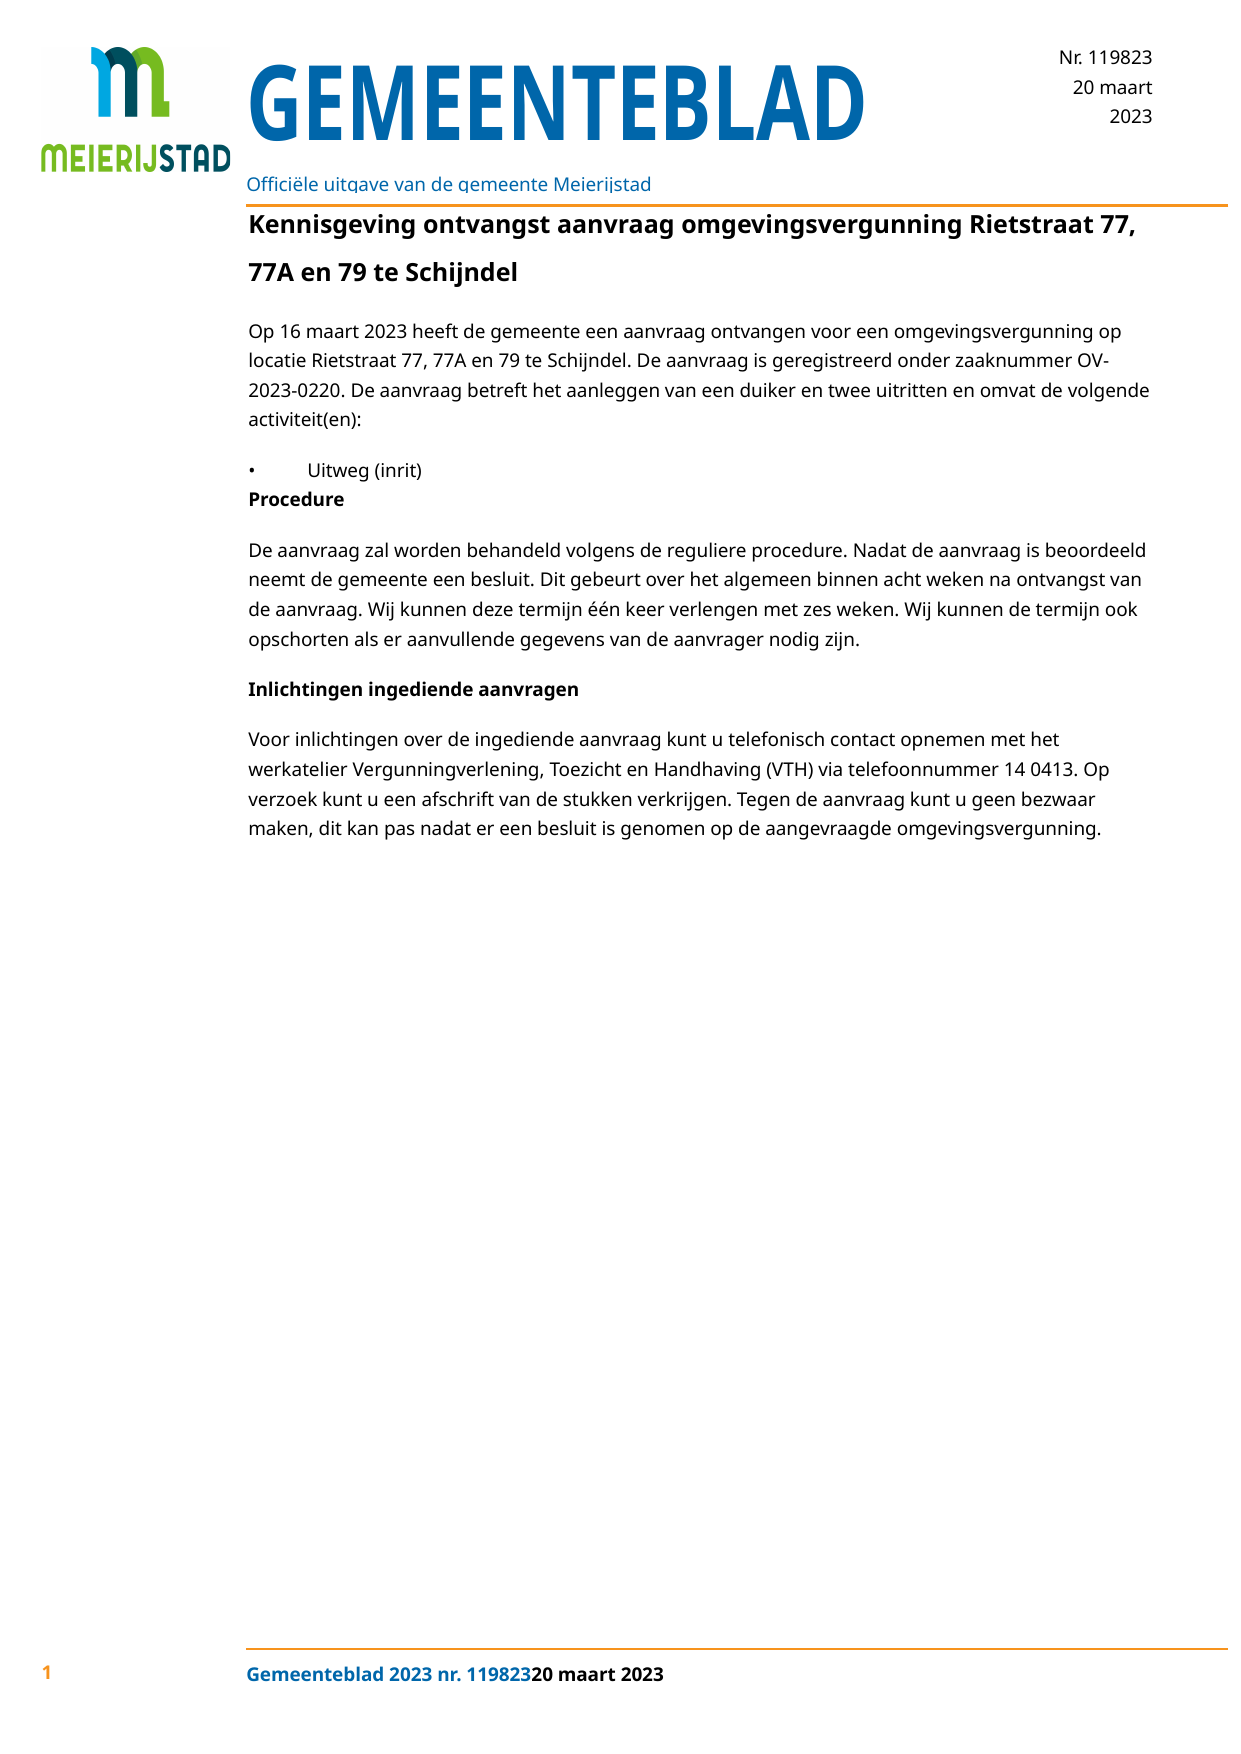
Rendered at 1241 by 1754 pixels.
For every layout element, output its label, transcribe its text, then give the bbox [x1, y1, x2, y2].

list Uitweg (inrit) [248, 457, 1152, 483]
picture [41, 47, 231, 172]
text Op 16 maart 2023 heeft de gemeente een aanvraag ontvangen voor een omgevingsvergunning op locatie Rietstraat 77, 77A en 79 te Schijndel. De aanvraag is geregistreerd onder zaaknummer OV-2023-0220. De aanvraag betreft het aanleggen van een duiker en twee uitritten en omvat de volgende activiteit(en): [248, 318, 1152, 432]
text De aanvraag zal worden behandeld volgens de reguliere procedure. Nadat de aanvraag is beoordeeld neemt de gemeente een besluit. Dit gebeurt over het algemeen binnen acht weken na ontvangst van de aanvraag. Wij kunnen deze termijn één keer verlengen met zes weken. Wij kunnen de termijn ook opschorten als er aanvullende gegevens van de aanvrager nodig zijn. [248, 537, 1152, 652]
text Procedure [248, 487, 1152, 512]
text Kennisgeving ontvangst aanvraag omgevingsvergunning Rietstraat 77, 77A en 79 te Schijndel [248, 207, 1152, 288]
text Voor inlichtingen over de ingediende aanvraag kunt u telefonisch contact opnemen met het werkatelier Vergunningverlening, Toezicht en Handhaving (VTH) via telefoonnummer 14 0413. Op verzoek kunt u een afschrift van de stukken verkrijgen. Tegen de aanvraag kunt u geen bezwaar maken, dit kan pas nadat er een besluit is genomen op de aangevraagde omgevingsvergunning. [248, 727, 1152, 841]
text Inlichtingen ingediende aanvragen [248, 676, 1152, 702]
